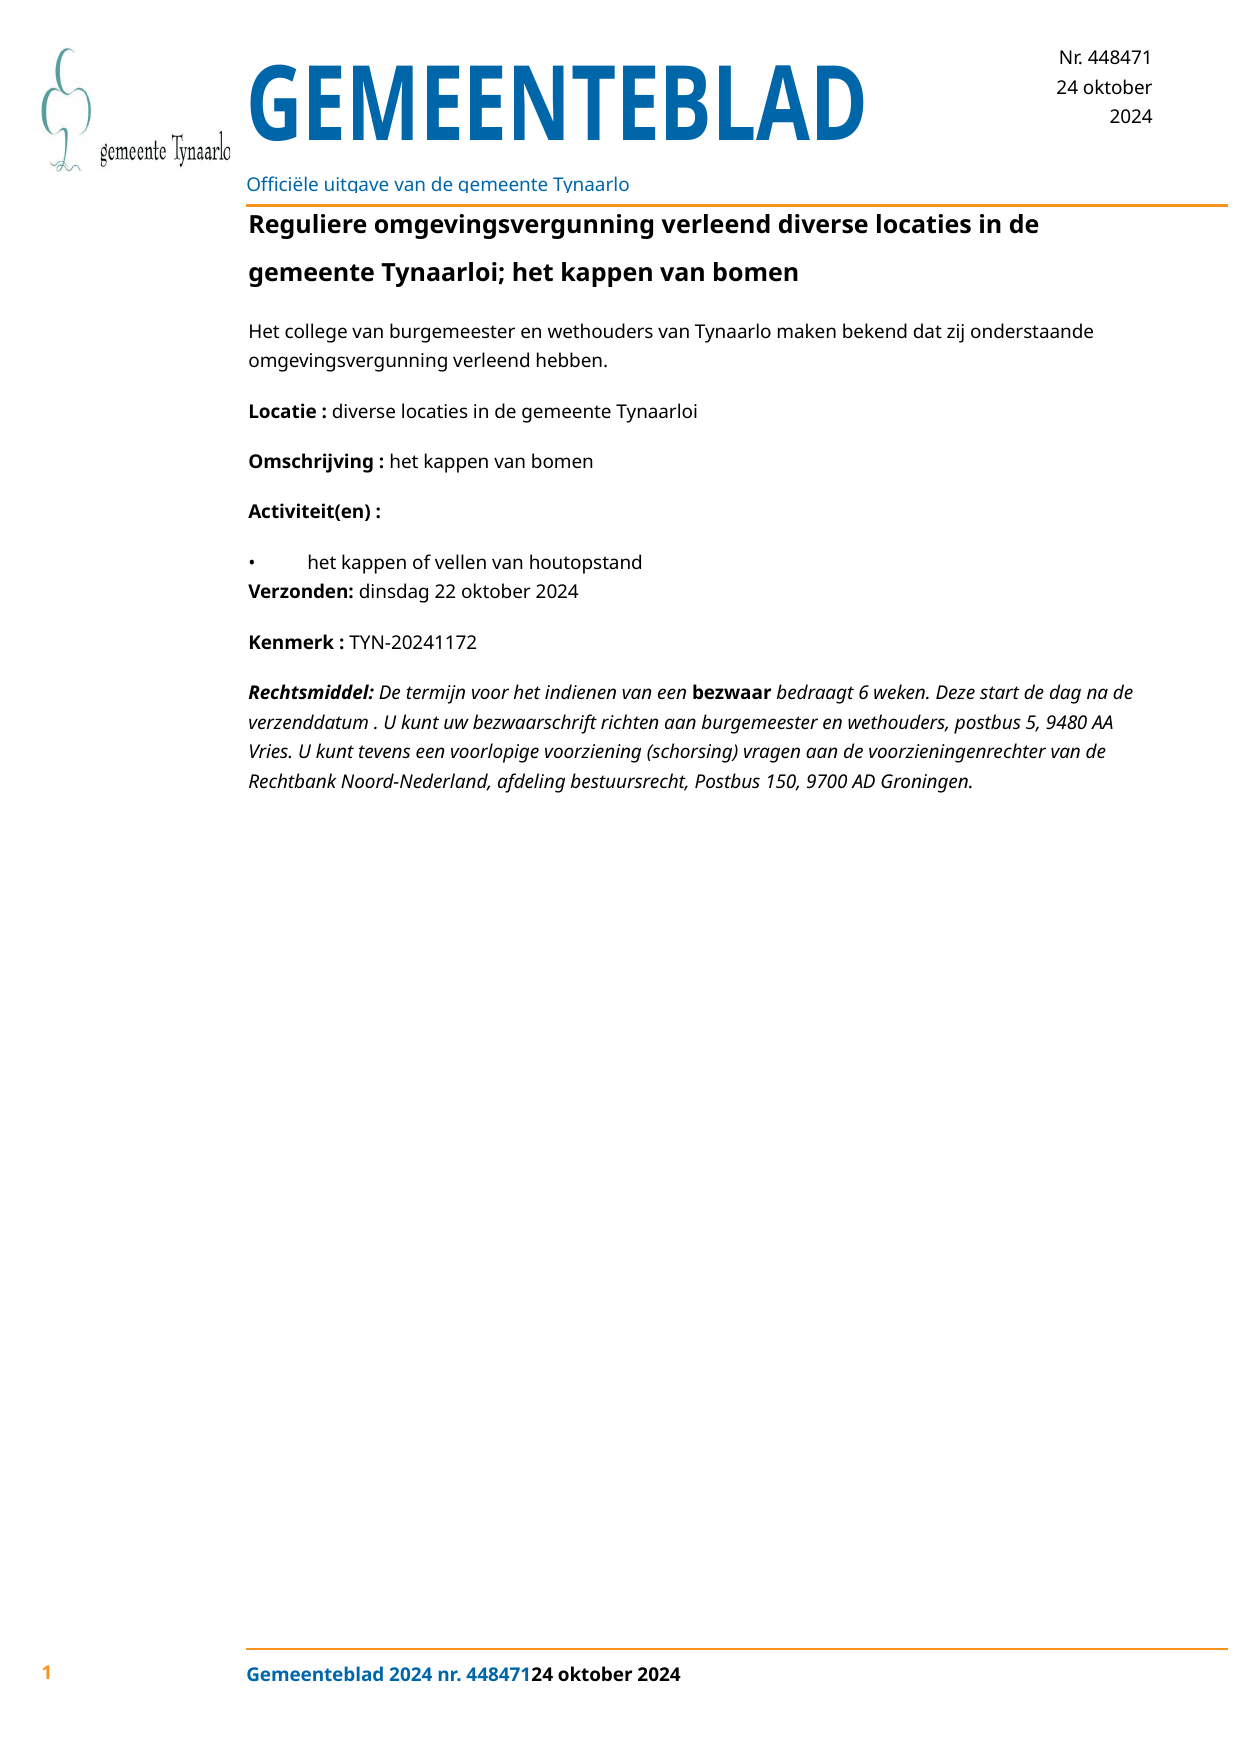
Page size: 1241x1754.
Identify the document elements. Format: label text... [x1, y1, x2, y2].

text Kenmerk : TYN-20241172 [248, 629, 1152, 655]
text Reguliere omgevingsvergunning verleend diverse locaties in de gemeente Tynaarloi; het kappen van bomen [248, 207, 1152, 288]
text Rechtsmiddel: De termijn voor het indienen van een bezwaar bedraagt 6 weken. Deze start de dag na de verzenddatum . U kunt uw bezwaarschrift richten aan burgemeester en wethouders, postbus 5, 9480 AA Vries. U kunt tevens een voorlopige voorziening (schorsing) vragen aan de voorzieningenrechter van de Rechtbank Noord-Nederland, afdeling bestuursrecht, Postbus 150, 9700 AD Groningen. [248, 679, 1152, 794]
text Omschrijving : het kappen van bomen [248, 448, 1152, 474]
text Activiteit(en) : [248, 499, 1152, 524]
list het kappen of vellen van houtopstand [248, 549, 1152, 575]
text Locatie : diverse locaties in de gemeente Tynaarloi [248, 398, 1152, 424]
text Het college van burgemeester en wethouders van Tynaarlo maken bekend dat zij onderstaande omgevingsvergunning verleend hebben. [248, 318, 1152, 373]
picture [41, 47, 231, 172]
text Verzonden: dinsdag 22 oktober 2024 [248, 579, 1152, 604]
